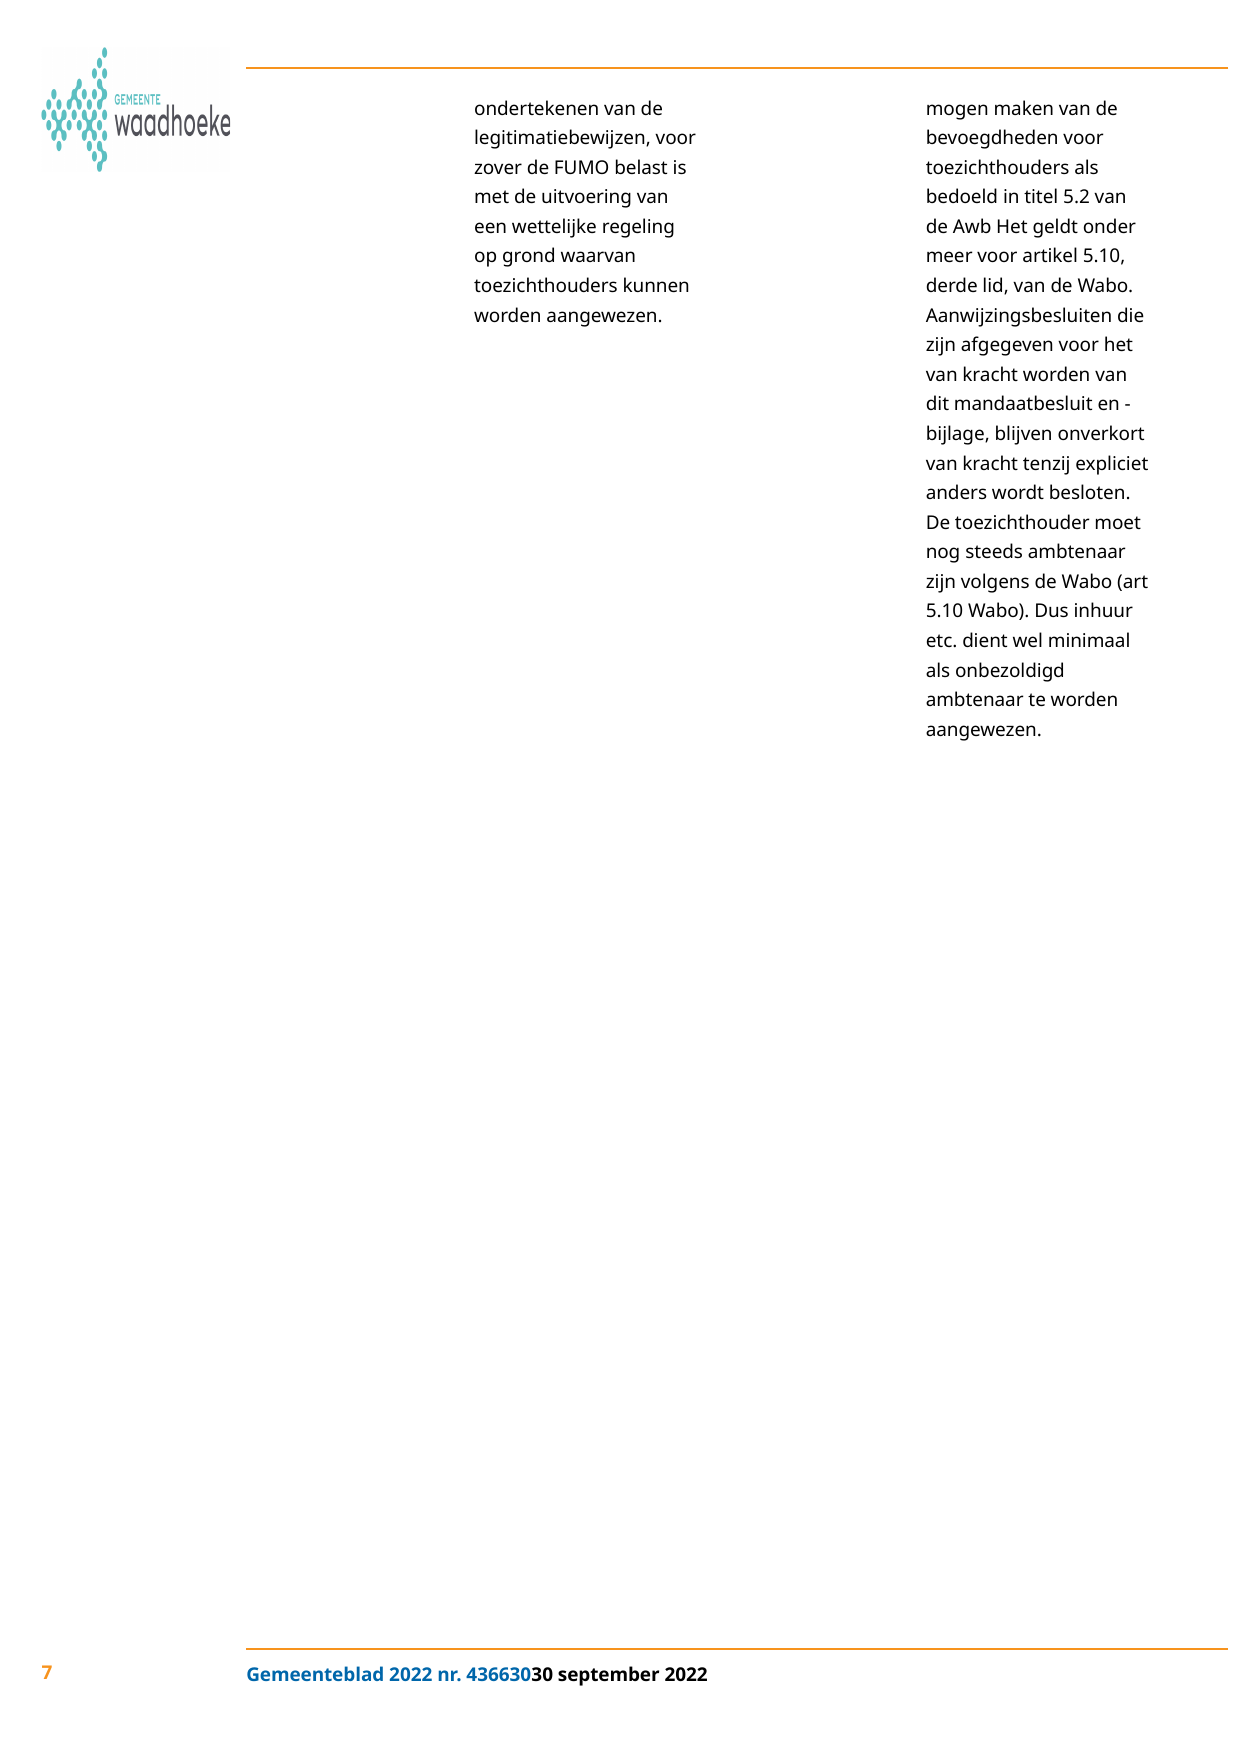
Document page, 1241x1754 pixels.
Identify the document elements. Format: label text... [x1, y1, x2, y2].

table_cell [248, 95, 474, 742]
table_cell [700, 95, 926, 742]
table_cell mogen maken van de bevoegdheden voor toezichthouders als bedoeld in titel 5.2 van de Awb Het geldt onder meer voor artikel 5.10, derde lid, van de Wabo. Aanwijzingsbesluiten die zijn afgegeven voor het van kracht worden van dit mandaatbesluit en -bijlage, blijven onverkort van kracht tenzij expliciet anders wordt besloten. De toezichthouder moet nog steeds ambtenaar zijn volgens de Wabo (art 5.10 Wabo). Dus inhuur etc. dient wel minimaal als onbezoldigd ambtenaar te worden aangewezen. [926, 95, 1152, 742]
table_cell ondertekenen van de legitimatiebewijzen, voor zover de FUMO belast is met de uitvoering van een wettelijke regeling op grond waarvan toezichthouders kunnen worden aangewezen. [474, 95, 700, 742]
picture [41, 47, 231, 172]
